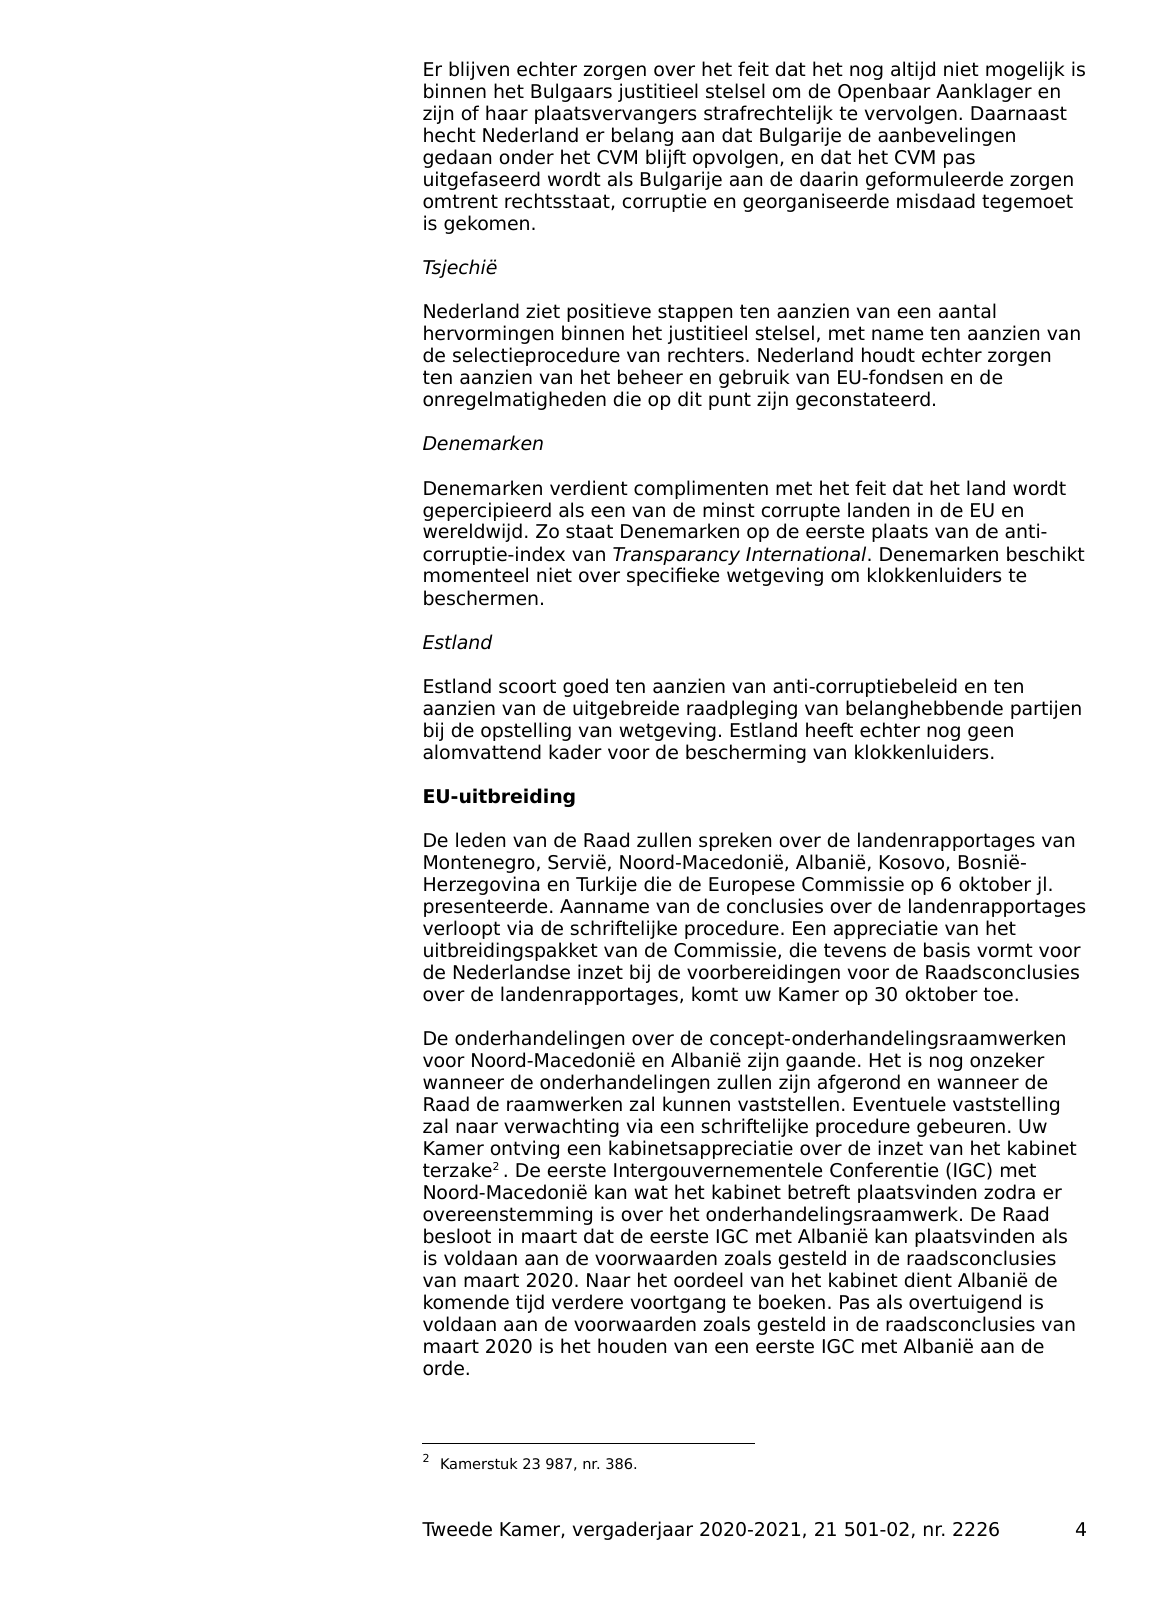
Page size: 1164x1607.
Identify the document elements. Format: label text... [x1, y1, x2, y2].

subtitle Estland [422, 632, 1087, 653]
text Er blijven echter zorgen over het feit dat het nog altijd niet mogelijk is binnen het Bulgaars justitieel stelsel om de Openbaar Aanklager en zijn of haar plaatsvervangers strafrechtelijk te vervolgen. Daarnaast hecht Nederland er belang aan dat Bulgarije de aanbevelingen gedaan onder het CVM blijft opvolgen, en dat het CVM pas uitgefaseerd wordt als Bulgarije aan de daarin geformuleerde zorgen omtrent rechtsstaat, corruptie en georganiseerde misdaad tegemoet is gekomen. [422, 59, 1087, 235]
text Estland scoort goed ten aanzien van anti-corruptiebeleid en ten aanzien van de uitgebreide raadpleging van belanghebbende partijen bij de opstelling van wetgeving. Estland heeft echter nog geen alomvattend kader voor de bescherming van klokkenluiders. [422, 676, 1087, 764]
text De onderhandelingen over de concept-onderhandelingsraamwerken voor Noord-Macedonië en Albanië zijn gaande. Het is nog onzeker wanneer de onderhandelingen zullen zijn afgerond en wanneer de Raad de raamwerken zal kunnen vaststellen. Eventuele vaststelling zal naar verwachting via een schriftelijke procedure gebeuren. Uw Kamer ontving een kabinetsappreciatie over de inzet van het kabinet terzake. De eerste Intergouvernementele Conferentie (IGC) met Noord-Macedonië kan wat het kabinet betreft plaatsvinden zodra er overeenstemming is over het onderhandelingsraamwerk. De Raad besloot in maart dat de eerste IGC met Albanië kan plaatsvinden als is voldaan aan de voorwaarden zoals gesteld in de raadsconclusies van maart 2020. Naar het oordeel van het kabinet dient Albanië de komende tijd verdere voortgang te boeken. Pas als overtuigend is voldaan aan de voorwaarden zoals gesteld in de raadsconclusies van maart 2020 is het houden van een eerste IGC met Albanië aan de orde. [422, 1028, 1087, 1380]
subtitle Tsjechië [422, 257, 1087, 279]
text De leden van de Raad zullen spreken over de landenrapportages van Montenegro, Servië, Noord-Macedonië, Albanië, Kosovo, Bosnië-Herzegovina en Turkije die de Europese Commissie op 6 oktober jl. presenteerde. Aanname van de conclusies over de landenrapportages verloopt via de schriftelijke procedure. Een appreciatie van het uitbreidingspakket van de Commissie, die tevens de basis vormt voor de Nederlandse inzet bij de voorbereidingen voor de Raadsconclusies over de landenrapportages, komt uw Kamer op 30 oktober toe. [422, 830, 1087, 1006]
text Kamerstuk 23 987, nr. 386. [422, 1452, 1087, 1474]
text Nederland ziet positieve stappen ten aanzien van een aantal hervormingen binnen het justitieel stelsel, met name ten aanzien van de selectieprocedure van rechters. Nederland houdt echter zorgen ten aanzien van het beheer en gebruik van EU-fondsen en de onregelmatigheden die op dit punt zijn geconstateerd. [422, 301, 1087, 411]
subtitle EU-uitbreiding [422, 786, 1087, 808]
text Denemarken verdient complimenten met het feit dat het land wordt gepercipieerd als een van de minst corrupte landen in de EU en wereldwijd. Zo staat Denemarken op de eerste plaats van de anti-corruptie-index van Transparancy International. Denemarken beschikt momenteel niet over specifieke wetgeving om klokkenluiders te beschermen. [422, 477, 1087, 609]
subtitle Denemarken [422, 433, 1087, 455]
